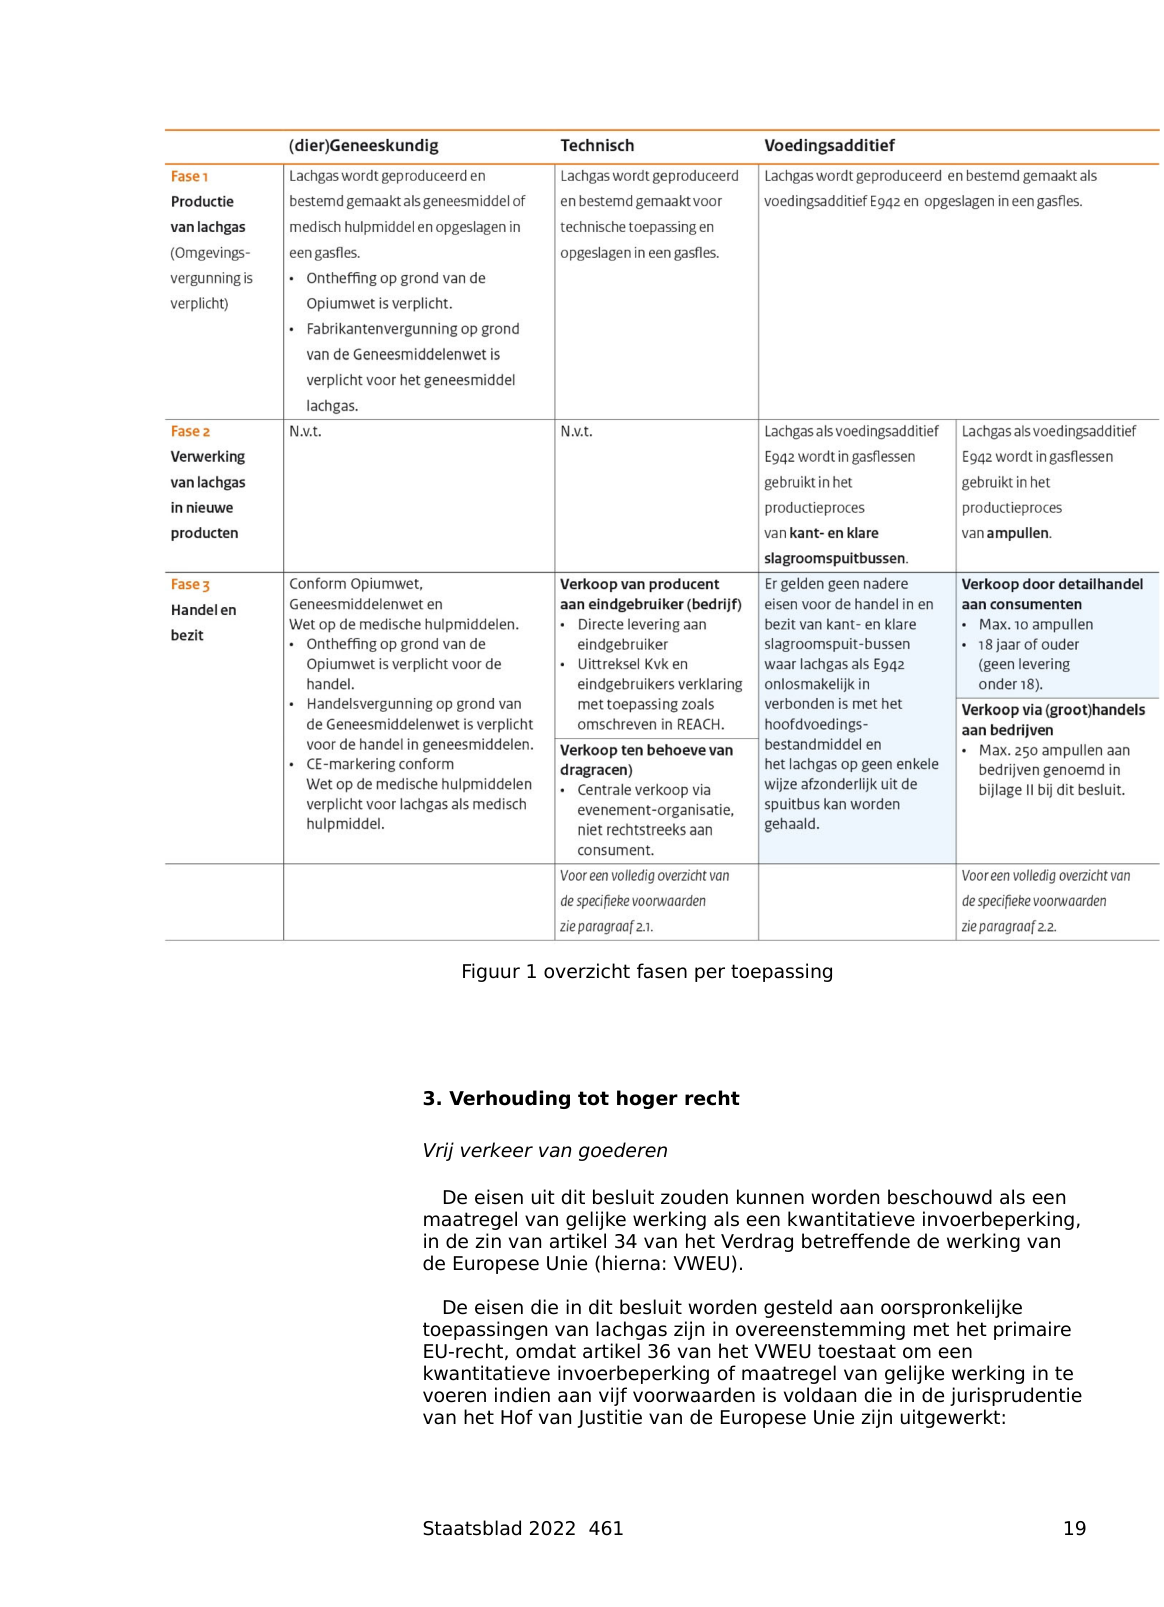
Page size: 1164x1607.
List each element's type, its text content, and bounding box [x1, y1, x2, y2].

subtitle 3. Verhouding tot hoger recht [422, 1088, 1087, 1110]
text De eisen die in dit besluit worden gesteld aan oorspronkelijke toepassingen van lachgas zijn in overeenstemming met het primaire EU-recht, omdat artikel 36 van het VWEU toestaat om een kwantitatieve invoerbeperking of maatregel van gelijke werking in te voeren indien aan vijf voorwaarden is voldaan die in de jurisprudentie van het Hof van Justitie van de Europese Unie zijn uitgewerkt: [422, 1297, 1087, 1429]
text Figuur 1 overzicht fasen per toepassing [442, 961, 1163, 983]
subtitle Vrij verkeer van goederen [422, 1140, 1087, 1162]
picture [159, 122, 1164, 950]
text De eisen uit dit besluit zouden kunnen worden beschouwd als een maatregel van gelijke werking als een kwantitatieve invoerbeperking, in de zin van artikel 34 van het Verdrag betreffende de werking van de Europese Unie (hierna: VWEU). [422, 1187, 1087, 1275]
